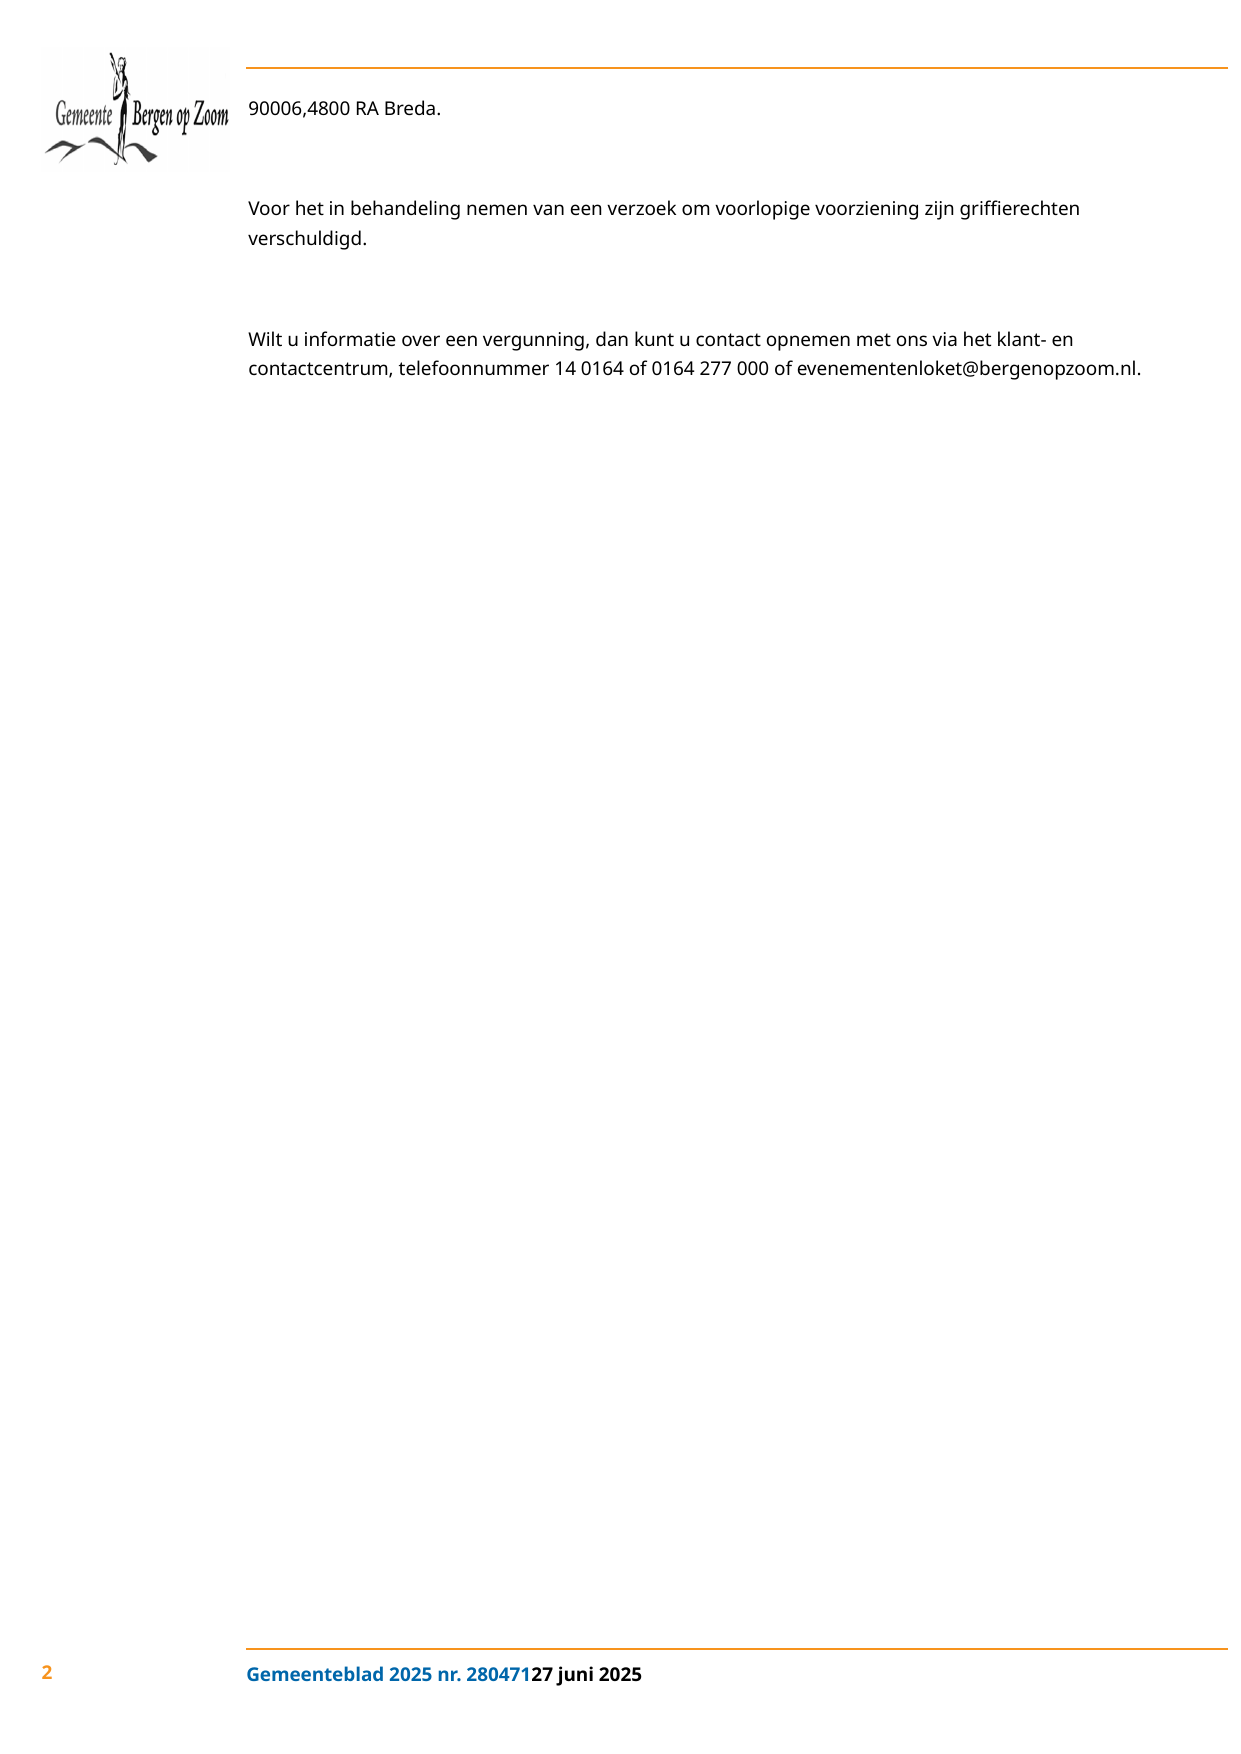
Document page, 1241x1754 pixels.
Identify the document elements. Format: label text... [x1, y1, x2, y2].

text Voor het in behandeling nemen van een verzoek om voorlopige voorziening zijn griffierechten verschuldigd. [248, 196, 1152, 251]
picture [41, 47, 231, 172]
text Wilt u informatie over een vergunning, dan kunt u contact opnemen met ons via het klant- en contactcentrum, telefoonnummer 14 0164 of 0164 277 000 of evenementenloket@bergenopzoom.nl. [248, 326, 1152, 381]
text 90006,4800 RA Breda. [248, 95, 1152, 121]
